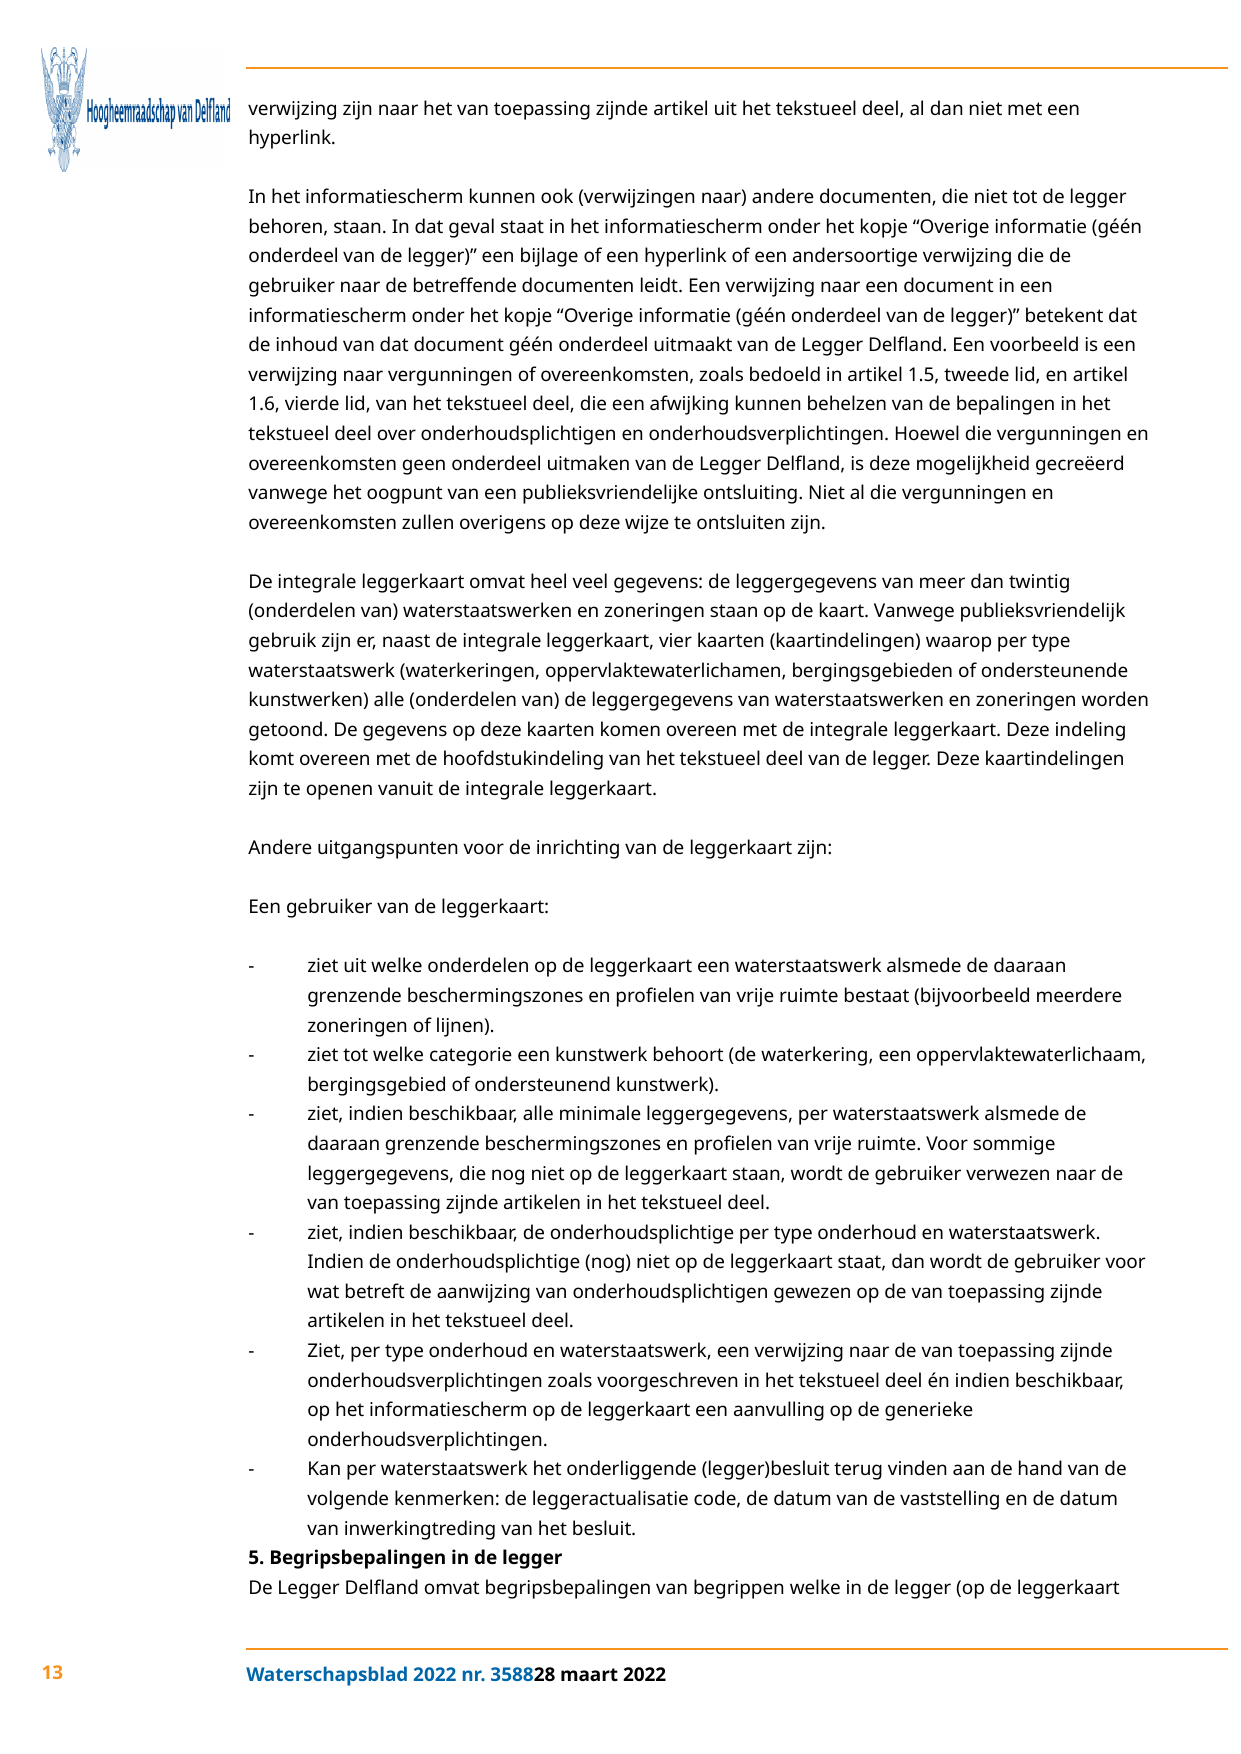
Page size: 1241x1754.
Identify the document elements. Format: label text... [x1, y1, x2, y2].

list Ziet, per type onderhoud en waterstaatswerk, een verwijzing naar de van toepassing zijnde onderhoudsverplichtingen zoals voorgeschreven in het tekstueel deel én indien beschikbaar, op het informatiescherm op de leggerkaart een aanvulling op de generieke onderhoudsverplichtingen. [248, 1337, 1152, 1452]
list ziet uit welke onderdelen op de leggerkaart een waterstaatswerk alsmede de daaraan grenzende beschermingszones en profielen van vrije ruimte bestaat (bijvoorbeeld meerdere zoneringen of lijnen). [248, 953, 1152, 1038]
picture [41, 47, 231, 172]
list Kan per waterstaatswerk het onderliggende (legger)besluit terug vinden aan de hand van de volgende kenmerken: de leggeractualisatie code, de datum van de vaststelling en de datum van inwerkingtreding van het besluit. [248, 1456, 1152, 1541]
list ziet tot welke categorie een kunstwerk behoort (de waterkering, een oppervlaktewaterlichaam, bergingsgebied of ondersteunend kunstwerk). [248, 1041, 1152, 1097]
text In het informatiescherm kunnen ook (verwijzingen naar) andere documenten, die niet tot de legger behoren, staan. In dat geval staat in het informatiescherm onder het kopje “Overige informatie (géén onderdeel van de legger)” een bijlage of een hyperlink of een andersoortige verwijzing die de gebruiker naar de betreffende documenten leidt. Een verwijzing naar een document in een informatiescherm onder het kopje “Overige informatie (géén onderdeel van de legger)” betekent dat de inhoud van dat document géén onderdeel uitmaakt van de Legger Delfland. Een voorbeeld is een verwijzing naar vergunningen of overeenkomsten, zoals bedoeld in artikel 1.5, tweede lid, en artikel 1.6, vierde lid, van het tekstueel deel, die een afwijking kunnen behelzen van de bepalingen in het tekstueel deel over onderhoudsplichtigen en onderhoudsverplichtingen. Hoewel die vergunningen en overeenkomsten geen onderdeel uitmaken van de Legger Delfland, is deze mogelijkheid gecreëerd vanwege het oogpunt van een publieksvriendelijke ontsluiting. Niet al die vergunningen en overeenkomsten zullen overigens op deze wijze te ontsluiten zijn. [248, 183, 1152, 535]
text verwijzing zijn naar het van toepassing zijnde artikel uit het tekstueel deel, al dan niet met een hyperlink. [248, 95, 1152, 150]
text De integrale leggerkaart omvat heel veel gegevens: de leggergegevens van meer dan twintig (onderdelen van) waterstaatswerken en zoneringen staan op de kaart. Vanwege publieksvriendelijk gebruik zijn er, naast de integrale leggerkaart, vier kaarten (kaartindelingen) waarop per type waterstaatswerk (waterkeringen, oppervlaktewaterlichamen, bergingsgebieden of ondersteunende kunstwerken) alle (onderdelen van) de leggergegevens van waterstaatswerken en zoneringen worden getoond. De gegevens op deze kaarten komen overeen met de integrale leggerkaart. Deze indeling komt overeen met de hoofdstukindeling van het tekstueel deel van de legger. Deze kaartindelingen zijn te openen vanuit de integrale leggerkaart. [248, 568, 1152, 801]
text Een gebruiker van de leggerkaart: [248, 893, 1152, 919]
text Andere uitgangspunten voor de inrichting van de leggerkaart zijn: [248, 834, 1152, 860]
list ziet, indien beschikbaar, alle minimale leggergegevens, per waterstaatswerk alsmede de daaraan grenzende beschermingszones en profielen van vrije ruimte. Voor sommige leggergegevens, die nog niet op de leggerkaart staan, wordt de gebruiker verwezen naar de van toepassing zijnde artikelen in het tekstueel deel. [248, 1101, 1152, 1215]
list ziet, indien beschikbaar, de onderhoudsplichtige per type onderhoud en waterstaatswerk. Indien de onderhoudsplichtige (nog) niet op de leggerkaart staat, dan wordt de gebruiker voor wat betreft de aanwijzing van onderhoudsplichtigen gewezen op de van toepassing zijnde artikelen in het tekstueel deel. [248, 1219, 1152, 1333]
text 5. Begripsbepalingen in de legger [248, 1544, 1152, 1570]
text De Legger Delfland omvat begripsbepalingen van begrippen welke in de legger (op de leggerkaart [248, 1574, 1152, 1600]
